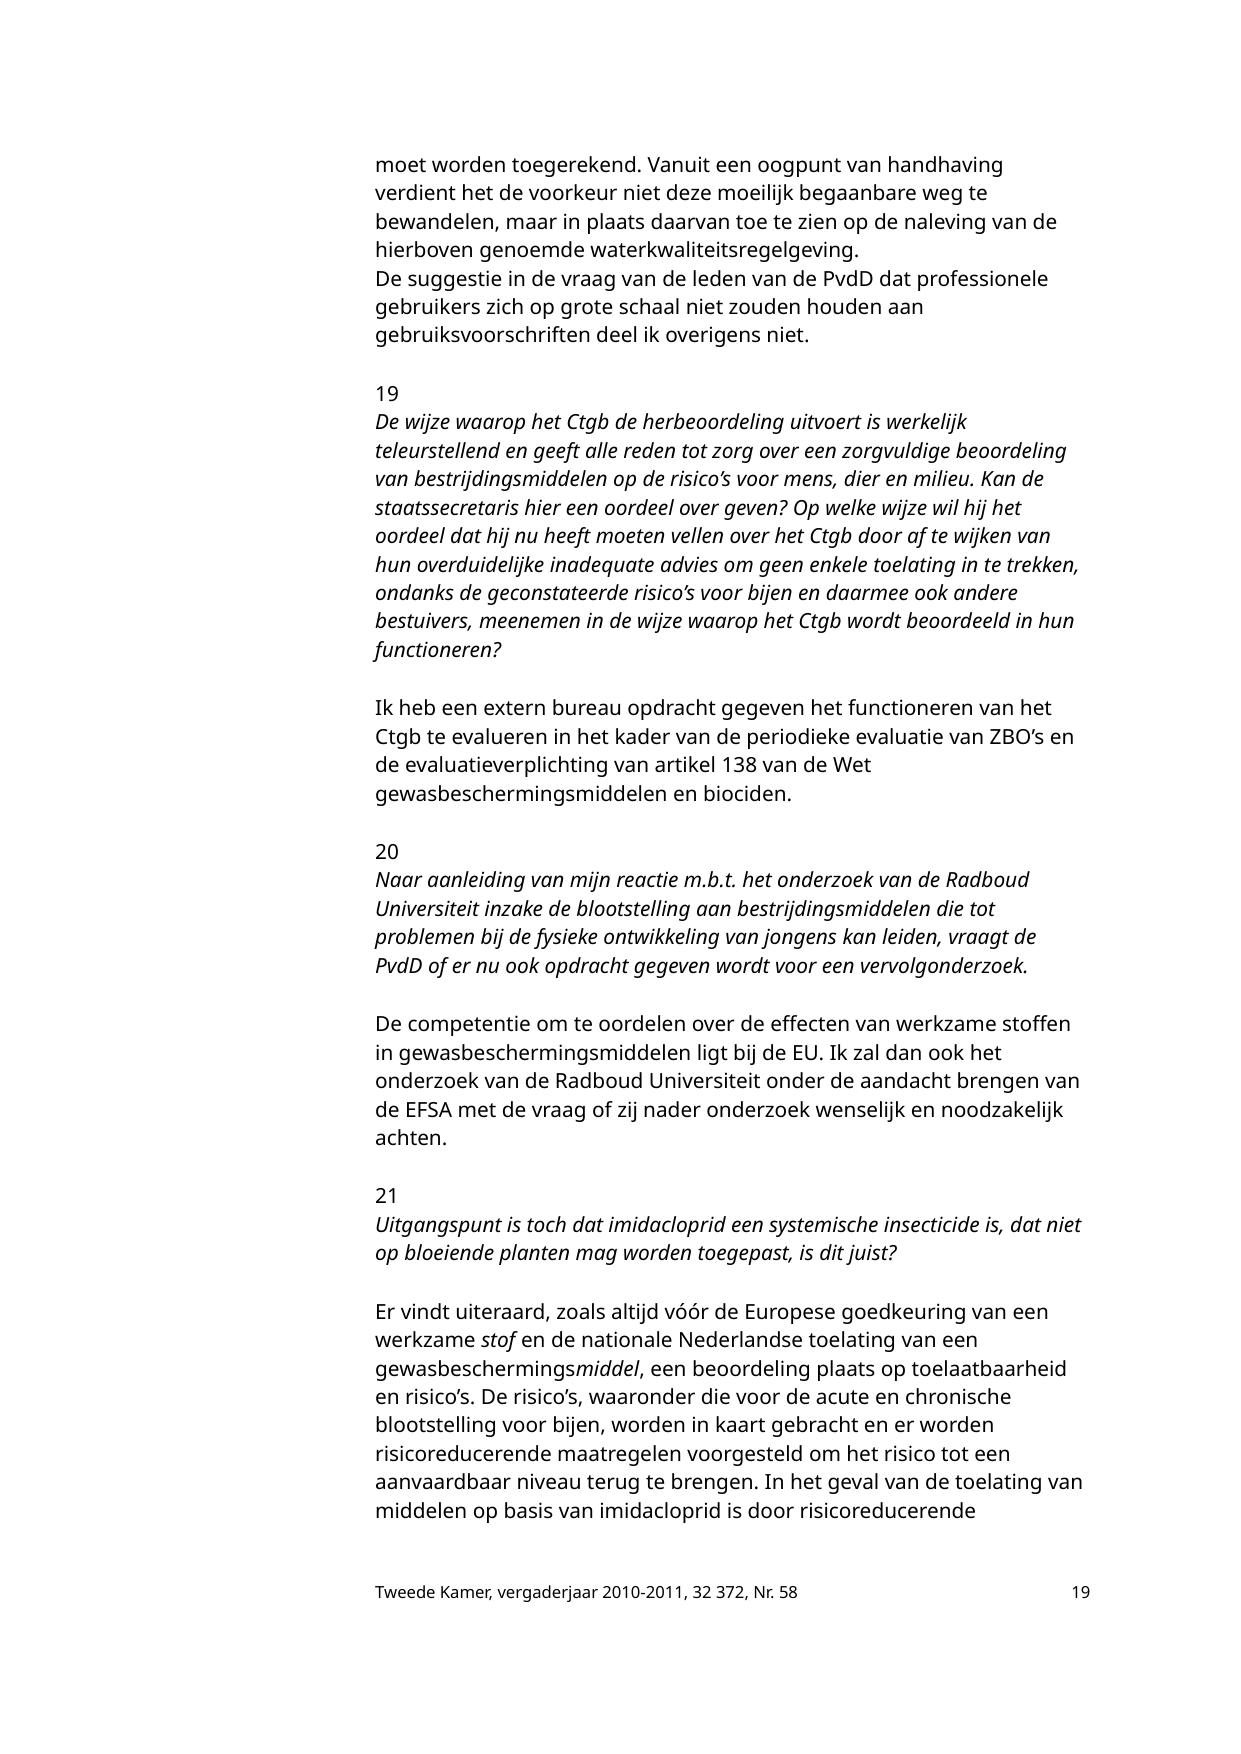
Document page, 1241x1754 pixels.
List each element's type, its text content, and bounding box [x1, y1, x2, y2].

text Er vindt uiteraard, zoals altijd vóór de Europese goedkeuring van een werkzame stof en de nationale Nederlandse toelating van een gewasbeschermingsmiddel, een beoordeling plaats op toelaatbaarheid en risico’s. De risico’s, waaronder die voor de acute en chronische blootstelling voor bijen, worden in kaart gebracht en er worden risicoreducerende maatregelen voorgesteld om het risico tot een aanvaardbaar niveau terug te brengen. In het geval van de toelating van middelen op basis van imidacloprid is door risicoreducerende [375, 1297, 1090, 1524]
text 19 [375, 379, 1090, 407]
text De competentie om te oordelen over de effecten van werkzame stoffen in gewasbeschermingsmiddelen ligt bij de EU. Ik zal dan ook het onderzoek van de Radboud Universiteit onder de aandacht brengen van de EFSA met de vraag of zij nader onderzoek wenselijk en noodzakelijk achten. [375, 1009, 1090, 1152]
text De suggestie in de vraag van de leden van de PvdD dat professionele gebruikers zich op grote schaal niet zouden houden aan gebruiksvoorschriften deel ik overigens niet. [375, 264, 1090, 349]
text De wijze waarop het Ctgb de herbeoordeling uitvoert is werkelijk teleurstellend en geeft alle reden tot zorg over een zorgvuldige beoordeling van bestrijdingsmiddelen op de risico’s voor mens, dier en milieu. Kan de staatssecretaris hier een oordeel over geven? Op welke wijze wil hij het oordeel dat hij nu heeft moeten vellen over het Ctgb door af te wijken van hun overduidelijke inadequate advies om geen enkele toelating in te trekken, ondanks de geconstateerde risico’s voor bijen en daarmee ook andere bestuivers, meenemen in de wijze waarop het Ctgb wordt beoordeeld in hun functioneren? [375, 407, 1090, 663]
text Uitgangspunt is toch dat imidacloprid een systemische insecticide is, dat niet op bloeiende planten mag worden toegepast, is dit juist? [375, 1210, 1090, 1267]
text Naar aanleiding van mijn reactie m.b.t. het onderzoek van de Radboud Universiteit inzake de blootstelling aan bestrijdingsmiddelen die tot problemen bij de fysieke ontwikkeling van jongens kan leiden, vraagt de PvdD of er nu ook opdracht gegeven wordt voor een vervolgonderzoek. [375, 866, 1090, 979]
text 20 [375, 837, 1090, 866]
text Ik heb een extern bureau opdracht gegeven het functioneren van het Ctgb te evalueren in het kader van de periodieke evaluatie van ZBO’s en de evaluatieverplichting van artikel 138 van de Wet gewasbeschermingsmiddelen en biociden. [375, 693, 1090, 807]
text moet worden toegerekend. Vanuit een oogpunt van handhaving verdient het de voorkeur niet deze moeilijk begaanbare weg te bewandelen, maar in plaats daarvan toe te zien op de naleving van de hierboven genoemde waterkwaliteitsregelgeving. [375, 150, 1090, 264]
text 21 [375, 1182, 1090, 1210]
